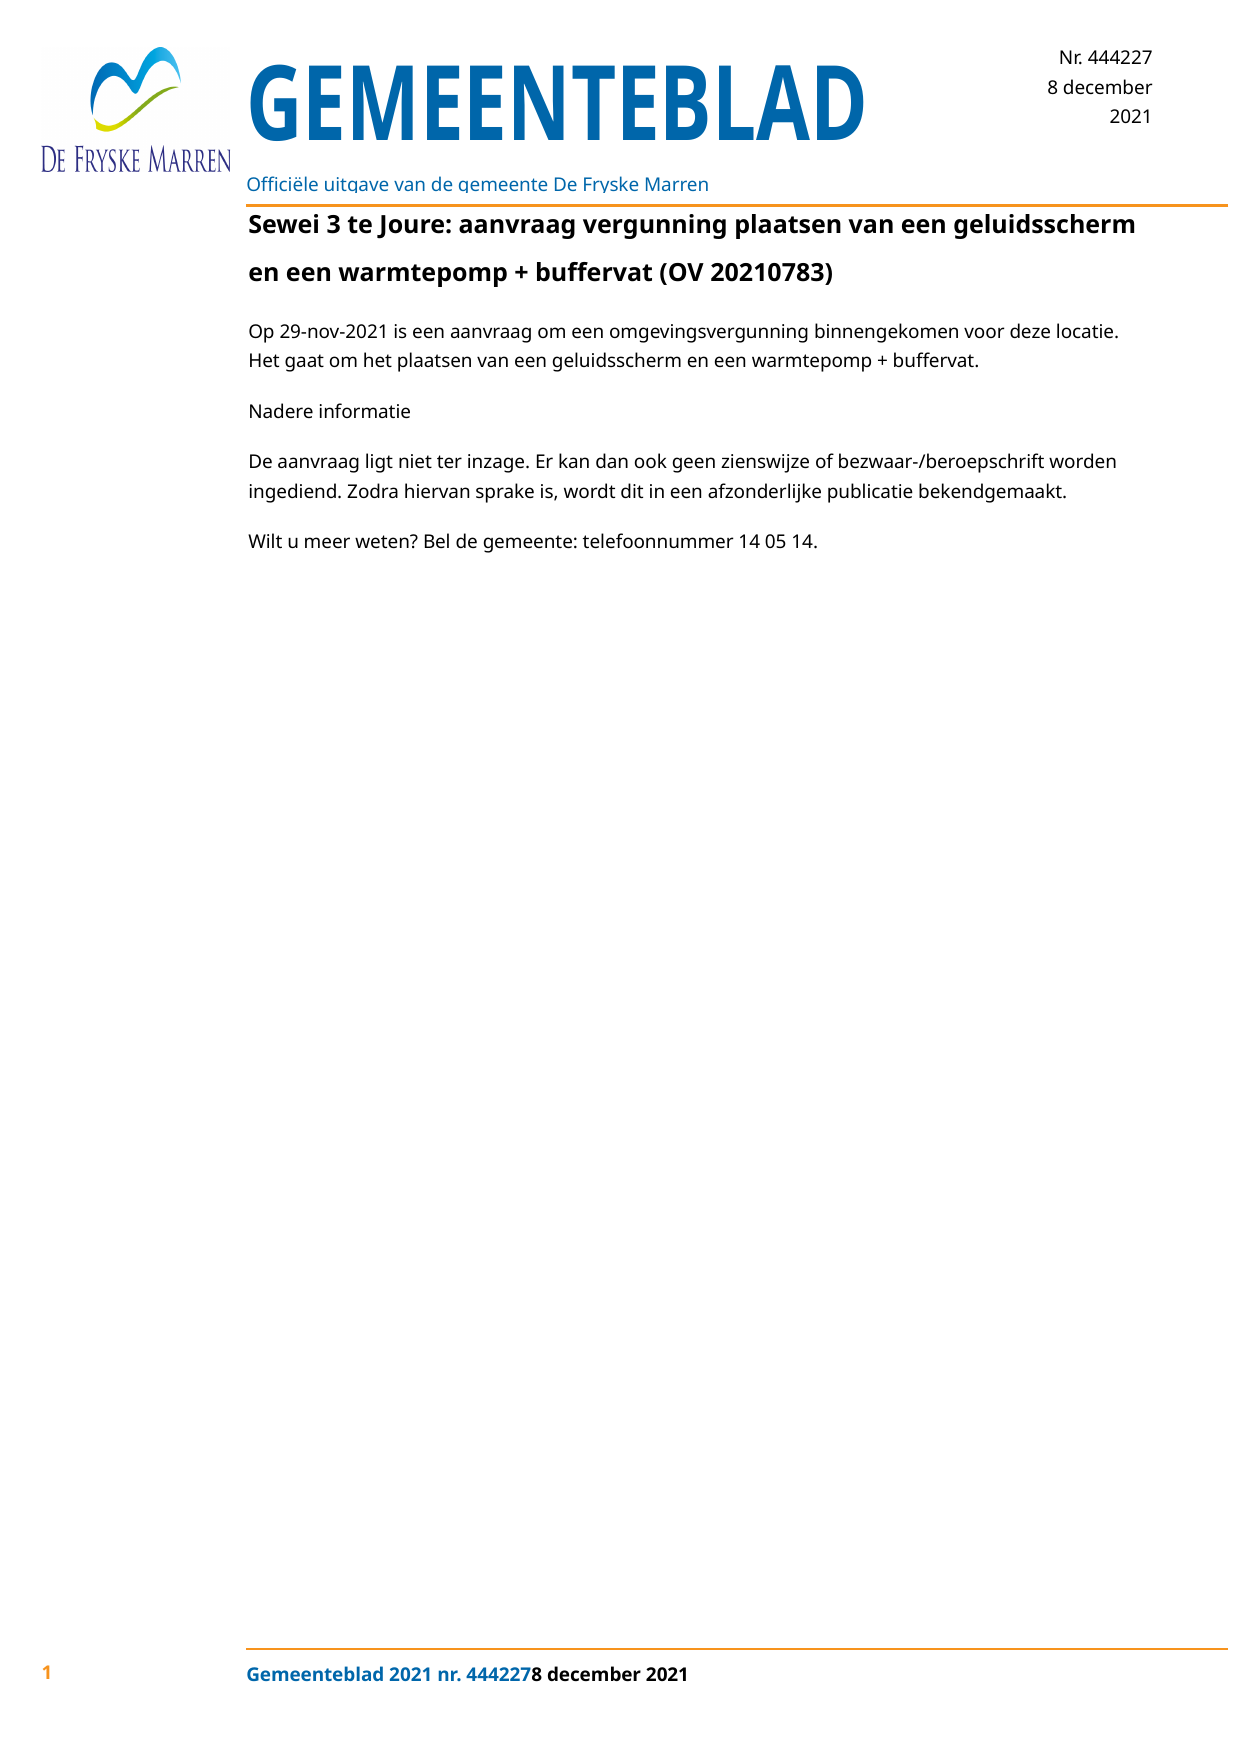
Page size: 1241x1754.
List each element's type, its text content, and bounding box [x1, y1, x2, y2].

text De aanvraag ligt niet ter inzage. Er kan dan ook geen zienswijze of bezwaar-/beroepschrift worden ingediend. Zodra hiervan sprake is, wordt dit in een afzonderlijke publicatie bekendgemaakt. [248, 448, 1152, 504]
text Wilt u meer weten? Bel de gemeente: telefoonnummer 14 05 14. [248, 528, 1152, 554]
picture [41, 47, 231, 172]
text Sewei 3 te Joure: aanvraag vergunning plaatsen van een geluidsscherm en een warmtepomp + buffervat (OV 20210783) [248, 207, 1152, 288]
text Nadere informatie [248, 398, 1152, 424]
text Op 29-nov-2021 is een aanvraag om een omgevingsvergunning binnengekomen voor deze locatie. Het gaat om het plaatsen van een geluidsscherm en een warmtepomp + buffervat. [248, 318, 1152, 373]
